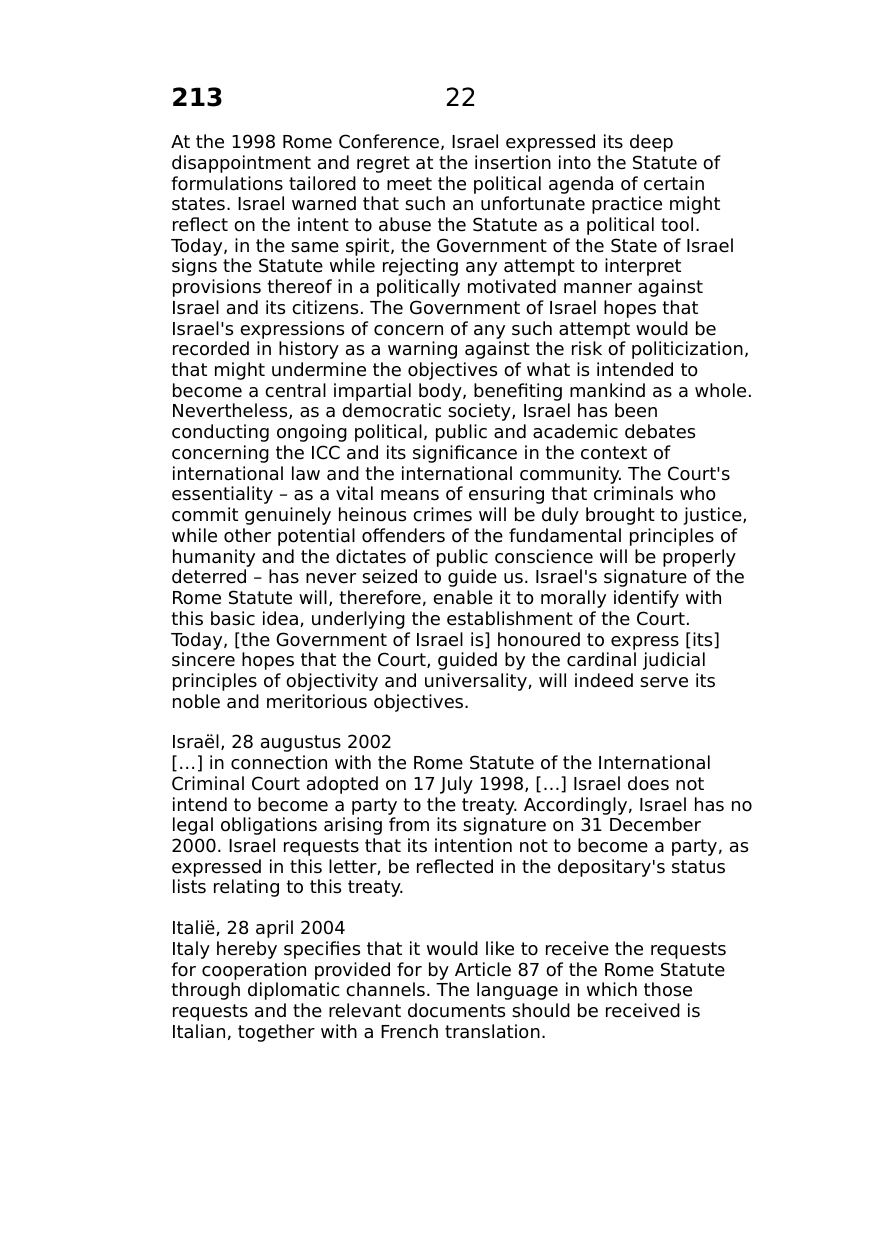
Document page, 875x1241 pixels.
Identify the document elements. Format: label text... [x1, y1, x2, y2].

text Nevertheless, as a democratic society, Israel has been conducting ongoing political, public and academic debates concerning the ICC and its significance in the context of international law and the international community. The Court's essentiality – as a vital means of ensuring that criminals who commit genuinely heinous crimes will be duly brought to justice, while other potential offenders of the fundamental principles of humanity and the dictates of public conscience will be properly deterred – has never seized to guide us. Israel's signature of the Rome Statute will, therefore, enable it to morally identify with this basic idea, underlying the establishment of the Court. [171, 401, 756, 629]
text Italië, 28 april 2004 [171, 918, 756, 939]
text At the 1998 Rome Conference, Israel expressed its deep disappointment and regret at the insertion into the Statute of formulations tailored to meet the political agenda of certain states. Israel warned that such an unfortunate practice might reflect on the intent to abuse the Statute as a political tool. Today, in the same spirit, the Government of the State of Israel signs the Statute while rejecting any attempt to interpret provisions thereof in a politically motivated manner against Israel and its citizens. The Government of Israel hopes that Israel's expressions of concern of any such attempt would be recorded in history as a warning against the risk of politicization, that might undermine the objectives of what is intended to become a central impartial body, benefiting mankind as a whole. [171, 132, 756, 401]
text Today, [the Government of Israel is] honoured to express [its] sincere hopes that the Court, guided by the cardinal judicial principles of objectivity and universality, will indeed serve its noble and meritorious objectives. [171, 629, 756, 712]
text Israël, 28 augustus 2002 [171, 732, 756, 753]
text […] in connection with the Rome Statute of the International Criminal Court adopted on 17 July 1998, […] Israel does not intend to become a party to the treaty. Accordingly, Israel has no legal obligations arising from its signature on 31 December 2000. Israel requests that its intention not to become a party, as expressed in this letter, be reflected in the depositary's status lists relating to this treaty. [171, 753, 756, 898]
text Italy hereby specifies that it would like to receive the requests for cooperation provided for by Article 87 of the Rome Statute through diplomatic channels. The language in which those requests and the relevant documents should be received is Italian, together with a French translation. [171, 939, 756, 1042]
